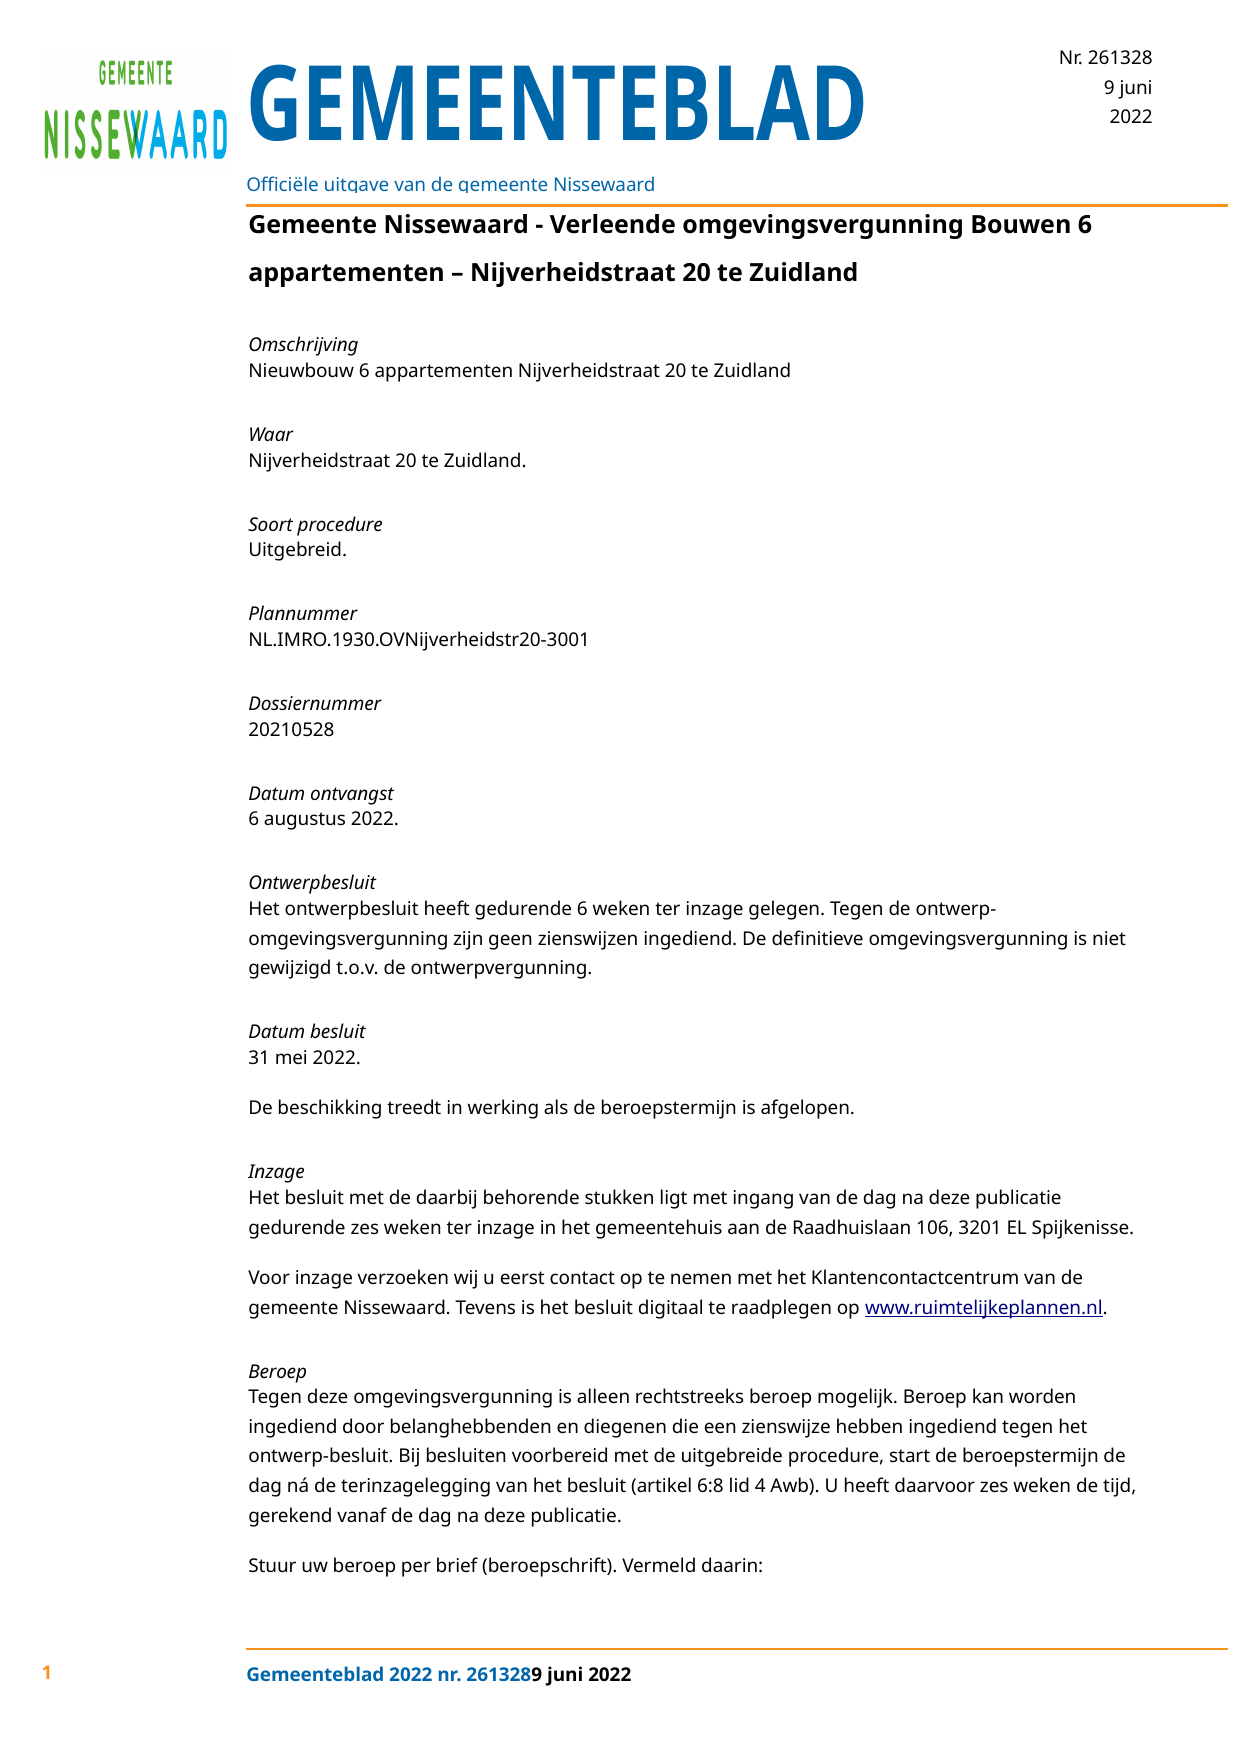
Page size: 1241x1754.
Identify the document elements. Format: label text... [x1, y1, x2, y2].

text Dossiernummer [248, 690, 1152, 716]
text Ontwerpbesluit [248, 869, 1152, 895]
text Gemeente Nissewaard - Verleende omgevingsvergunning Bouwen 6 appartementen – Nijverheidstraat 20 te Zuidland [248, 207, 1152, 288]
text Nijverheidstraat 20 te Zuidland. [248, 447, 1152, 473]
text Stuur uw beroep per brief (beroepschrift). Vermeld daarin: [248, 1552, 1152, 1578]
text Nieuwbouw 6 appartementen Nijverheidstraat 20 te Zuidland [248, 357, 1152, 383]
text Voor inzage verzoeken wij u eerst contact op te nemen met het Klantencontactcentrum van de gemeente Nissewaard. Tevens is het besluit digitaal te raadplegen op www.ruimtelijkeplannen.nl. [248, 1264, 1152, 1319]
text Uitgebreid. [248, 537, 1152, 562]
text Plannummer [248, 601, 1152, 626]
text 20210528 [248, 716, 1152, 742]
text 6 augustus 2022. [248, 806, 1152, 831]
text Datum besluit [248, 1018, 1152, 1044]
text NL.IMRO.1930.OVNijverheidstr20-3001 [248, 626, 1152, 652]
text Datum ontvangst [248, 780, 1152, 806]
text Tegen deze omgevingsvergunning is alleen rechtstreeks beroep mogelijk. Beroep kan worden ingediend door belanghebbenden en diegenen die een zienswijze hebben ingediend tegen het ontwerp-besluit. Bij besluiten voorbereid met de uitgebreide procedure, start de beroepstermijn de dag ná de terinzagelegging van het besluit (artikel 6:8 lid 4 Awb). U heeft daarvoor zes weken de tijd, gerekend vanaf de dag na deze publicatie. [248, 1383, 1152, 1528]
text 31 mei 2022. [248, 1044, 1152, 1070]
text Het ontwerpbesluit heeft gedurende 6 weken ter inzage gelegen. Tegen de ontwerp-omgevingsvergunning zijn geen zienswijzen ingediend. De definitieve omgevingsvergunning is niet gewijzigd t.o.v. de ontwerpvergunning. [248, 895, 1152, 980]
text Soort procedure [248, 511, 1152, 537]
text Het besluit met de daarbij behorende stukken ligt met ingang van de dag na deze publicatie gedurende zes weken ter inzage in het gemeentehuis aan de Raadhuislaan 106, 3201 EL Spijkenisse. [248, 1184, 1152, 1239]
text Inzage [248, 1158, 1152, 1184]
text Omschrijving [248, 331, 1152, 357]
text De beschikking treedt in werking als de beroepstermijn is afgelopen. [248, 1094, 1152, 1120]
picture [41, 47, 231, 172]
text Beroep [248, 1358, 1152, 1383]
text Waar [248, 421, 1152, 447]
